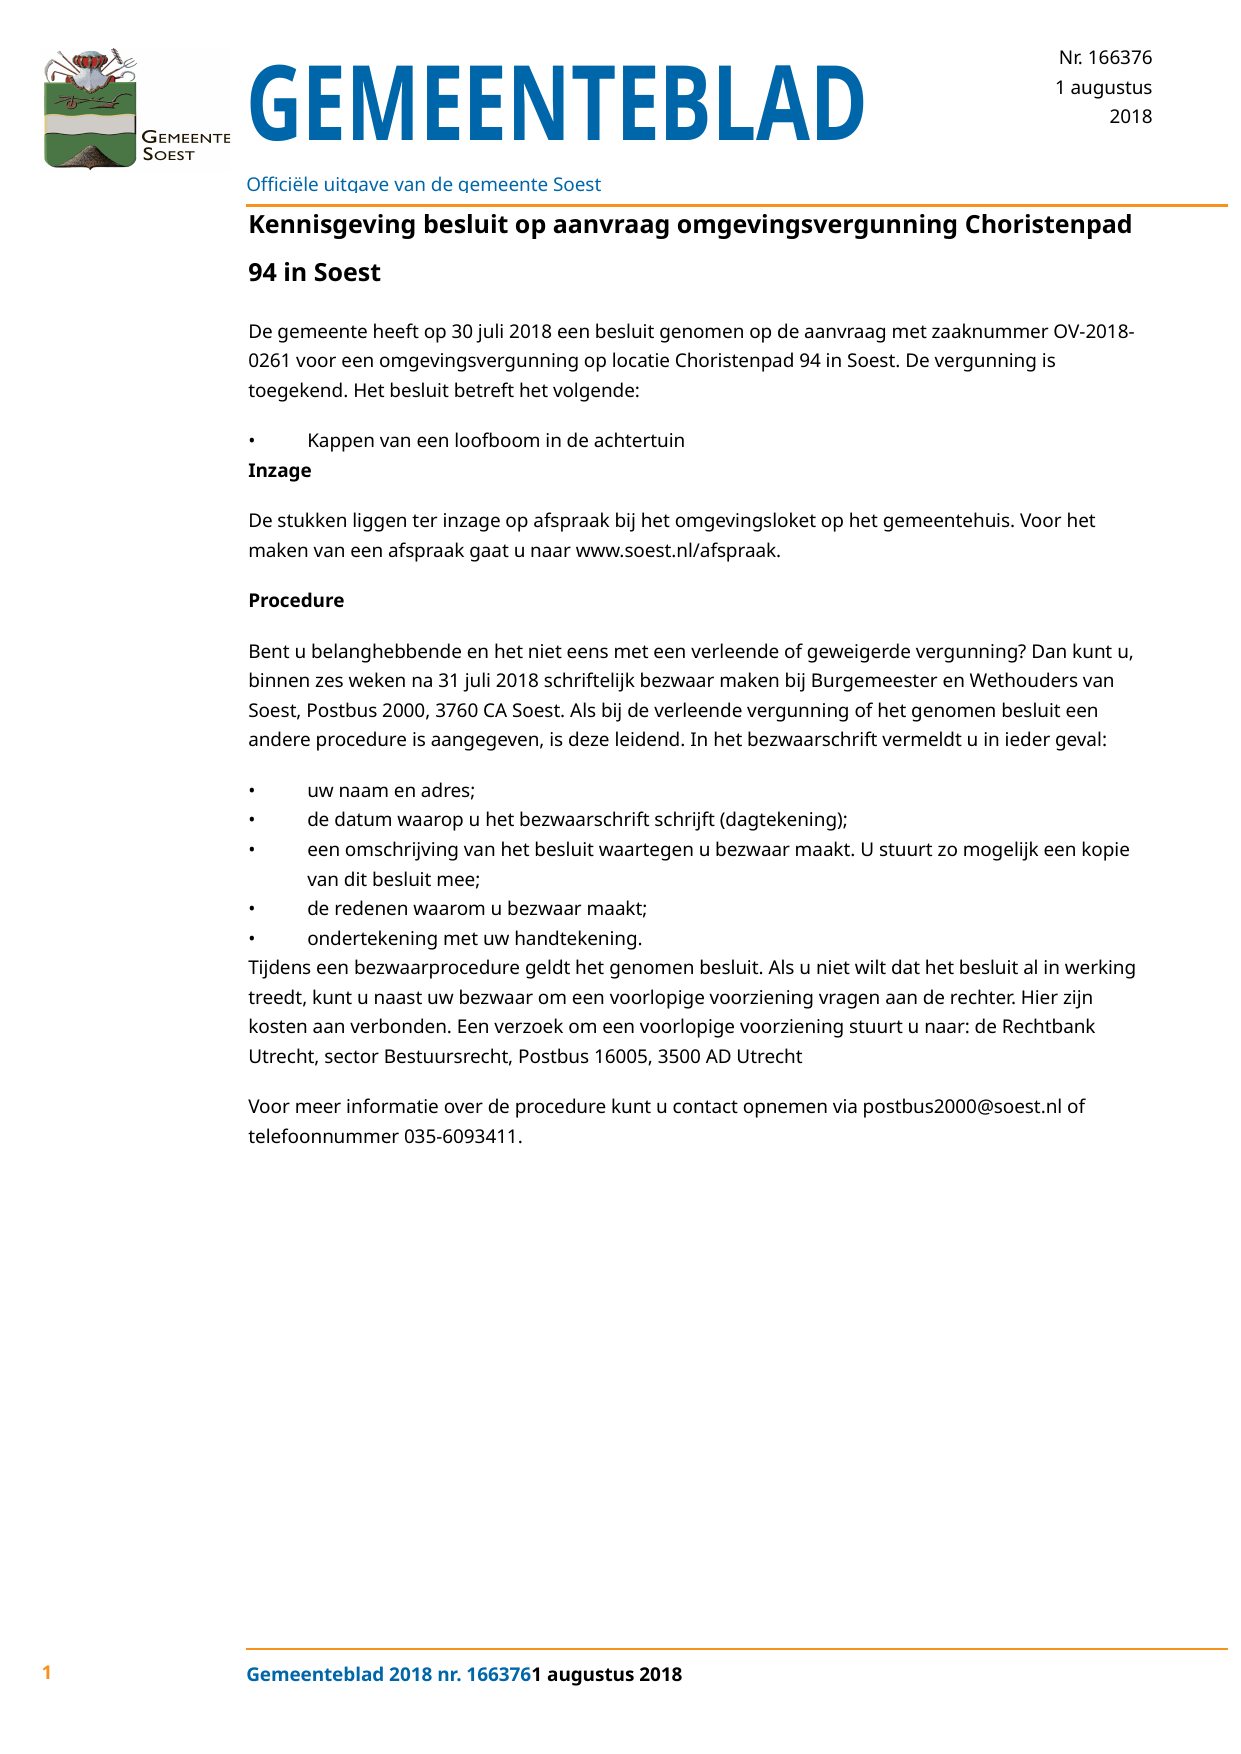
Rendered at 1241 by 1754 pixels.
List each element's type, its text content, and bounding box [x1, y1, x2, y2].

text Bent u belanghebbende en het niet eens met een verleende of geweigerde vergunning? Dan kunt u, binnen zes weken na 31 juli 2018 schriftelijk bezwaar maken bij Burgemeester en Wethouders van Soest, Postbus 2000, 3760 CA Soest. Als bij de verleende vergunning of het genomen besluit een andere procedure is aangegeven, is deze leidend. In het bezwaarschrift vermeldt u in ieder geval: [248, 638, 1152, 752]
text Kennisgeving besluit op aanvraag omgevingsvergunning Choristenpad 94 in Soest [248, 207, 1152, 288]
list de datum waarop u het bezwaarschrift schrijft (dagtekening); [248, 807, 1152, 832]
text De gemeente heeft op 30 juli 2018 een besluit genomen op de aanvraag met zaaknummer OV-2018-0261 voor een omgevingsvergunning op locatie Choristenpad 94 in Soest. De vergunning is toegekend. Het besluit betreft het volgende: [248, 318, 1152, 403]
list de redenen waarom u bezwaar maakt; [248, 895, 1152, 921]
text Inzage [248, 457, 1152, 483]
list ondertekening met uw handtekening. [248, 925, 1152, 951]
list Kappen van een loofboom in de achtertuin [248, 427, 1152, 453]
list een omschrijving van het besluit waartegen u bezwaar maakt. U stuurt zo mogelijk een kopie van dit besluit mee; [248, 836, 1152, 892]
picture [41, 47, 231, 172]
text Tijdens een bezwaarprocedure geldt het genomen besluit. Als u niet wilt dat het besluit al in werking treedt, kunt u naast uw bezwaar om een voorlopige voorziening vragen aan de rechter. Hier zijn kosten aan verbonden. Een verzoek om een voorlopige voorziening stuurt u naar: de Rechtbank Utrecht, sector Bestuursrecht, Postbus 16005, 3500 AD Utrecht [248, 954, 1152, 1069]
text Voor meer informatie over de procedure kunt u contact opnemen via postbus2000@soest.nl of telefoonnummer 035-6093411. [248, 1094, 1152, 1149]
list uw naam en adres; [248, 777, 1152, 803]
text Procedure [248, 587, 1152, 613]
text De stukken liggen ter inzage op afspraak bij het omgevingsloket op het gemeentehuis. Voor het maken van een afspraak gaat u naar www.soest.nl/afspraak. [248, 507, 1152, 563]
